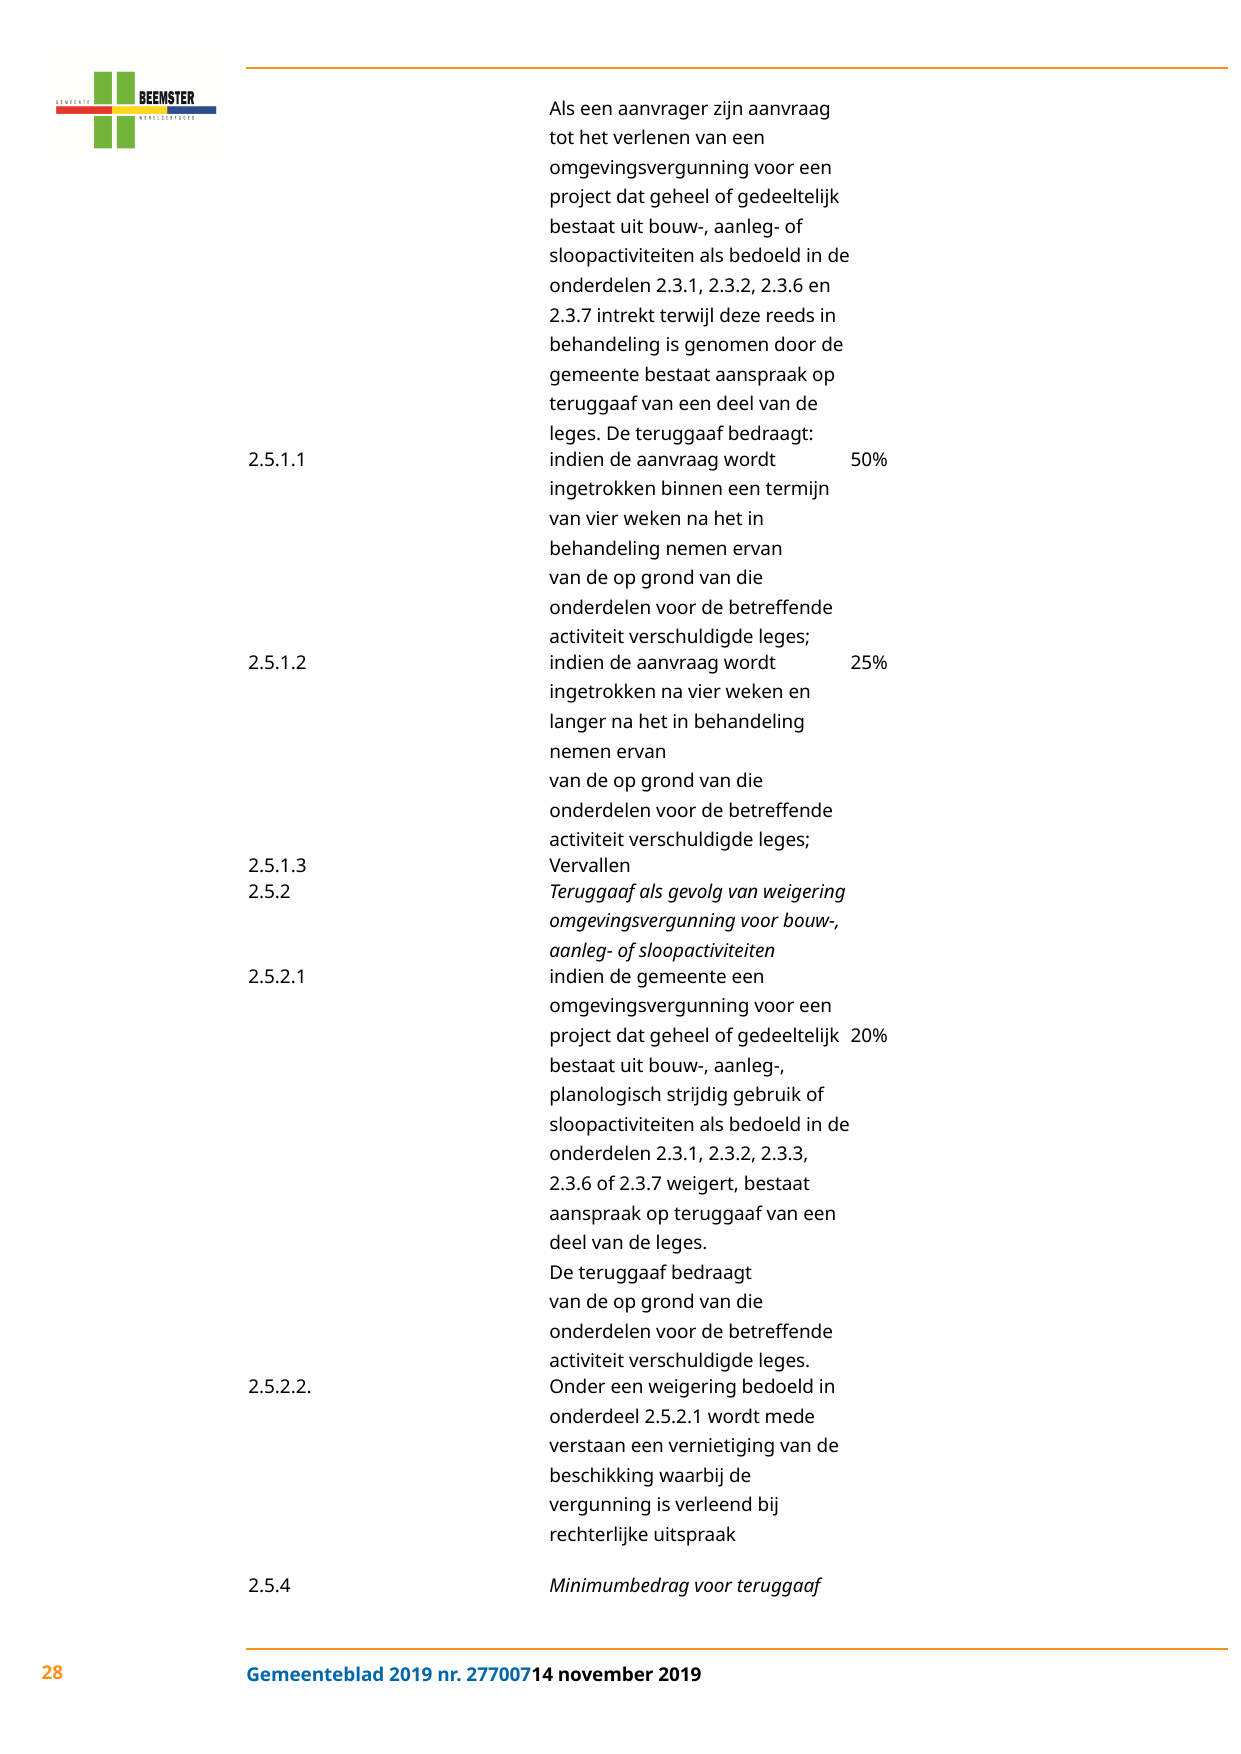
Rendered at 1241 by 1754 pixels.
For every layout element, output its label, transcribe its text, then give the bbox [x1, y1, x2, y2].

table_cell 50% [850, 446, 1152, 649]
table_cell 2.5.2 [248, 878, 549, 963]
table_cell 20% [850, 963, 1152, 1373]
table_cell 2.5.2.2. [248, 1373, 549, 1547]
table_cell indien de aanvraag wordt ingetrokken na vier weken en langer na het in behandeling nemen ervan van de op grond van die onderdelen voor de betreffende activiteit verschuldigde leges; [549, 649, 850, 852]
table_cell 2.5.4 [248, 1573, 549, 1598]
table_cell [850, 95, 1152, 446]
table_cell Onder een weigering bedoeld in onderdeel 2.5.2.1 wordt mede verstaan een vernietiging van de beschikking waarbij de vergunning is verleend bij rechterlijke uitspraak [549, 1373, 850, 1547]
table_cell [850, 878, 1152, 963]
table_cell 2.5.1.1 [248, 446, 549, 649]
table_cell [248, 95, 549, 446]
table_cell [850, 853, 1152, 878]
table_cell Vervallen [549, 853, 850, 878]
table_cell [248, 1547, 549, 1573]
picture [41, 47, 231, 172]
table_cell indien de aanvraag wordt ingetrokken binnen een termijn van vier weken na het in behandeling nemen ervan van de op grond van die onderdelen voor de betreffende activiteit verschuldigde leges; [549, 446, 850, 649]
table_cell [850, 1573, 1152, 1598]
table_cell Als een aanvrager zijn aanvraag tot het verlenen van een omgevingsvergunning voor een project dat geheel of gedeeltelijk bestaat uit bouw-, aanleg- of sloopactiviteiten als bedoeld in de onderdelen 2.3.1, 2.3.2, 2.3.6 en 2.3.7 intrekt terwijl deze reeds in behandeling is genomen door de gemeente bestaat aanspraak op teruggaaf van een deel van de leges. De teruggaaf bedraagt: [549, 95, 850, 446]
table_cell indien de gemeente een omgevingsvergunning voor een project dat geheel of gedeeltelijk bestaat uit bouw-, aanleg-, planologisch strijdig gebruik of sloopactiviteiten als bedoeld in de onderdelen 2.3.1, 2.3.2, 2.3.3, 2.3.6 of 2.3.7 weigert, bestaat aanspraak op teruggaaf van een deel van de leges. De teruggaaf bedraagt van de op grond van die onderdelen voor de betreffende activiteit verschuldigde leges. [549, 963, 850, 1373]
table_cell 2.5.1.2 [248, 649, 549, 852]
table_cell Minimumbedrag voor teruggaaf [549, 1573, 850, 1598]
table_cell 25% [850, 649, 1152, 852]
table_cell [549, 1547, 850, 1573]
table_cell Teruggaaf als gevolg van weigering omgevingsvergunning voor bouw-, aanleg- of sloopactiviteiten [549, 878, 850, 963]
table_cell 2.5.1.3 [248, 853, 549, 878]
table_cell 2.5.2.1 [248, 963, 549, 1373]
table_cell [850, 1547, 1152, 1573]
